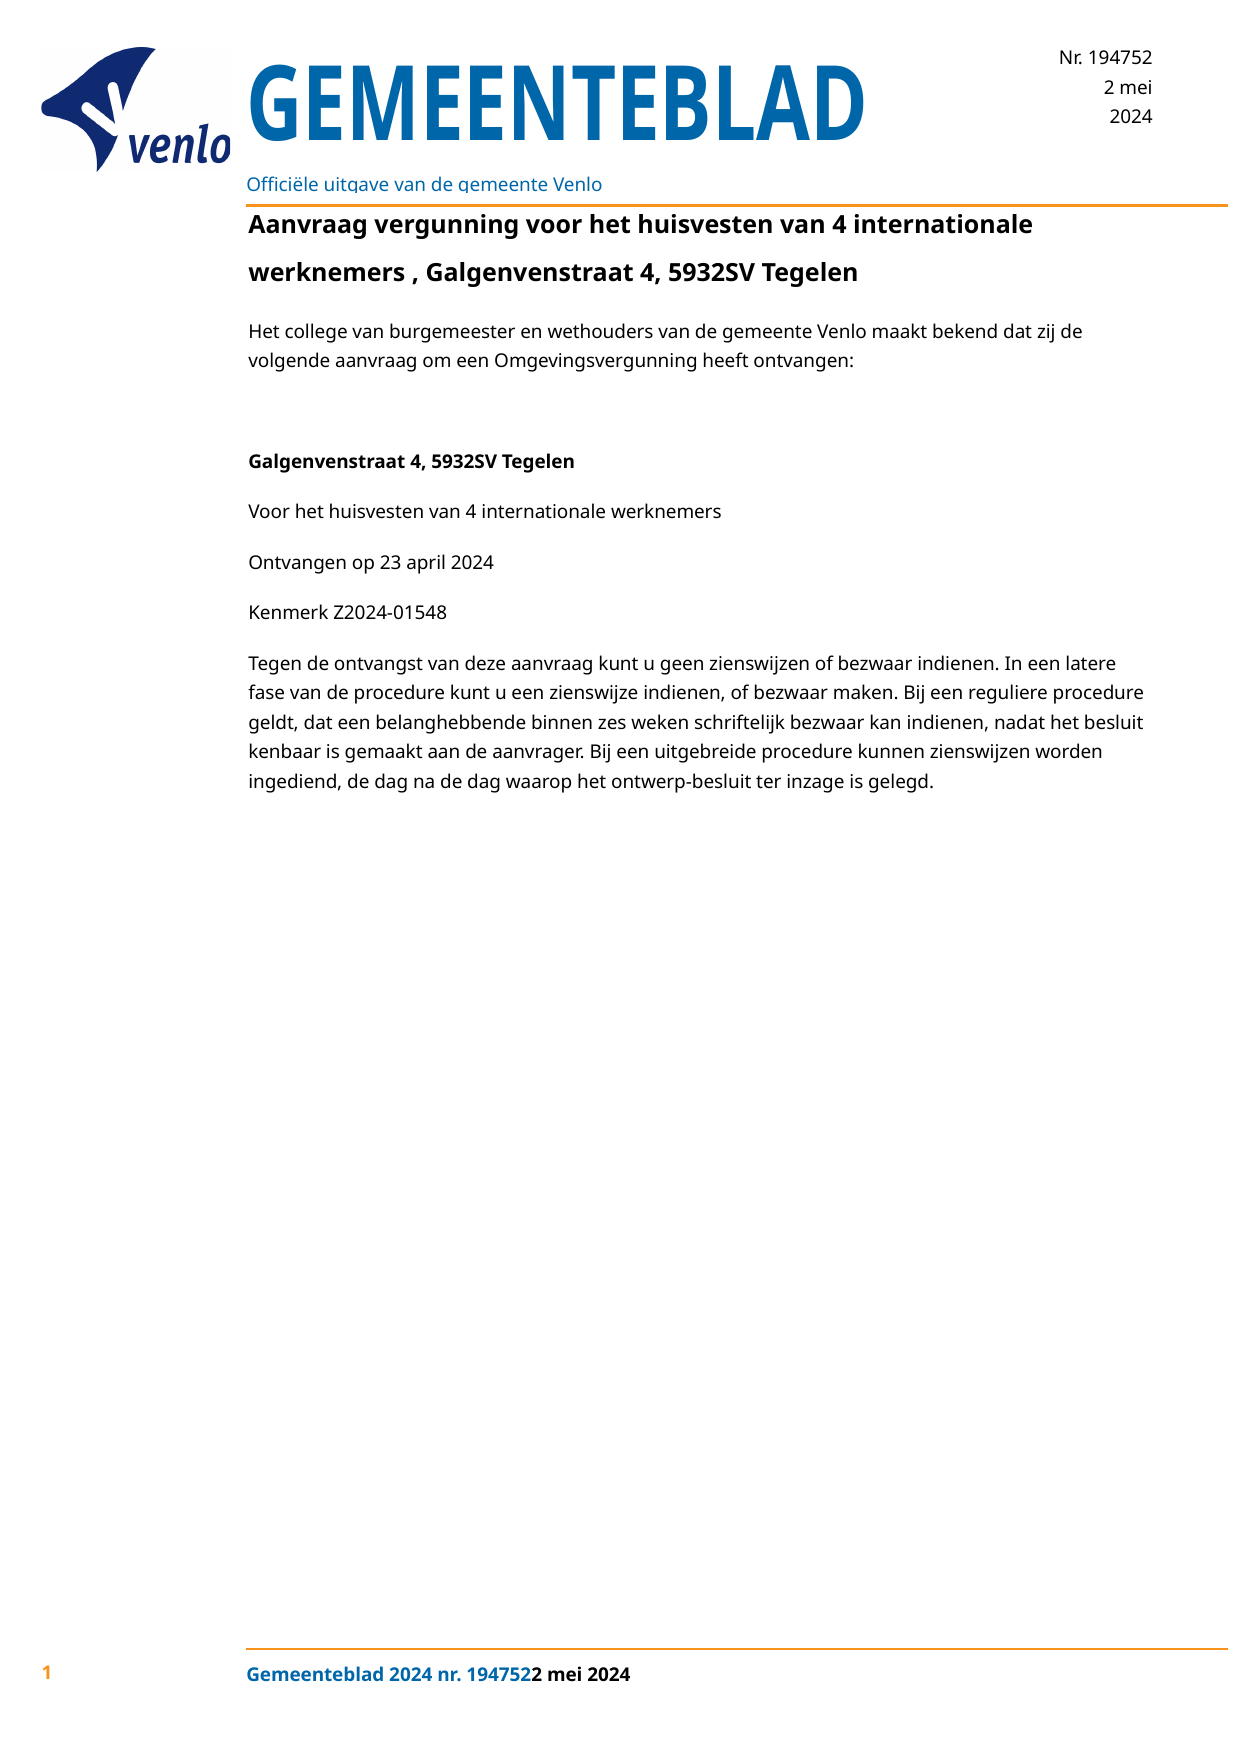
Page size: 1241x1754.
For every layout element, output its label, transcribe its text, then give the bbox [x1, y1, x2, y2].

text Tegen de ontvangst van deze aanvraag kunt u geen zienswijzen of bezwaar indienen. In een latere fase van de procedure kunt u een zienswijze indienen, of bezwaar maken. Bij een reguliere procedure geldt, dat een belanghebbende binnen zes weken schriftelijk bezwaar kan indienen, nadat het besluit kenbaar is gemaakt aan de aanvrager. Bij een uitgebreide procedure kunnen zienswijzen worden ingediend, de dag na de dag waarop het ontwerp-besluit ter inzage is gelegd. [248, 650, 1152, 794]
text Kenmerk Z2024-01548 [248, 599, 1152, 625]
text Het college van burgemeester en wethouders van de gemeente Venlo maakt bekend dat zij de volgende aanvraag om een Omgevingsvergunning heeft ontvangen: [248, 318, 1152, 373]
text Galgenvenstraat 4, 5932SV Tegelen [248, 448, 1152, 474]
text Ontvangen op 23 april 2024 [248, 549, 1152, 575]
text Aanvraag vergunning voor het huisvesten van 4 internationale werknemers , Galgenvenstraat 4, 5932SV Tegelen [248, 207, 1152, 288]
picture [41, 47, 231, 172]
text Voor het huisvesten van 4 internationale werknemers [248, 499, 1152, 524]
